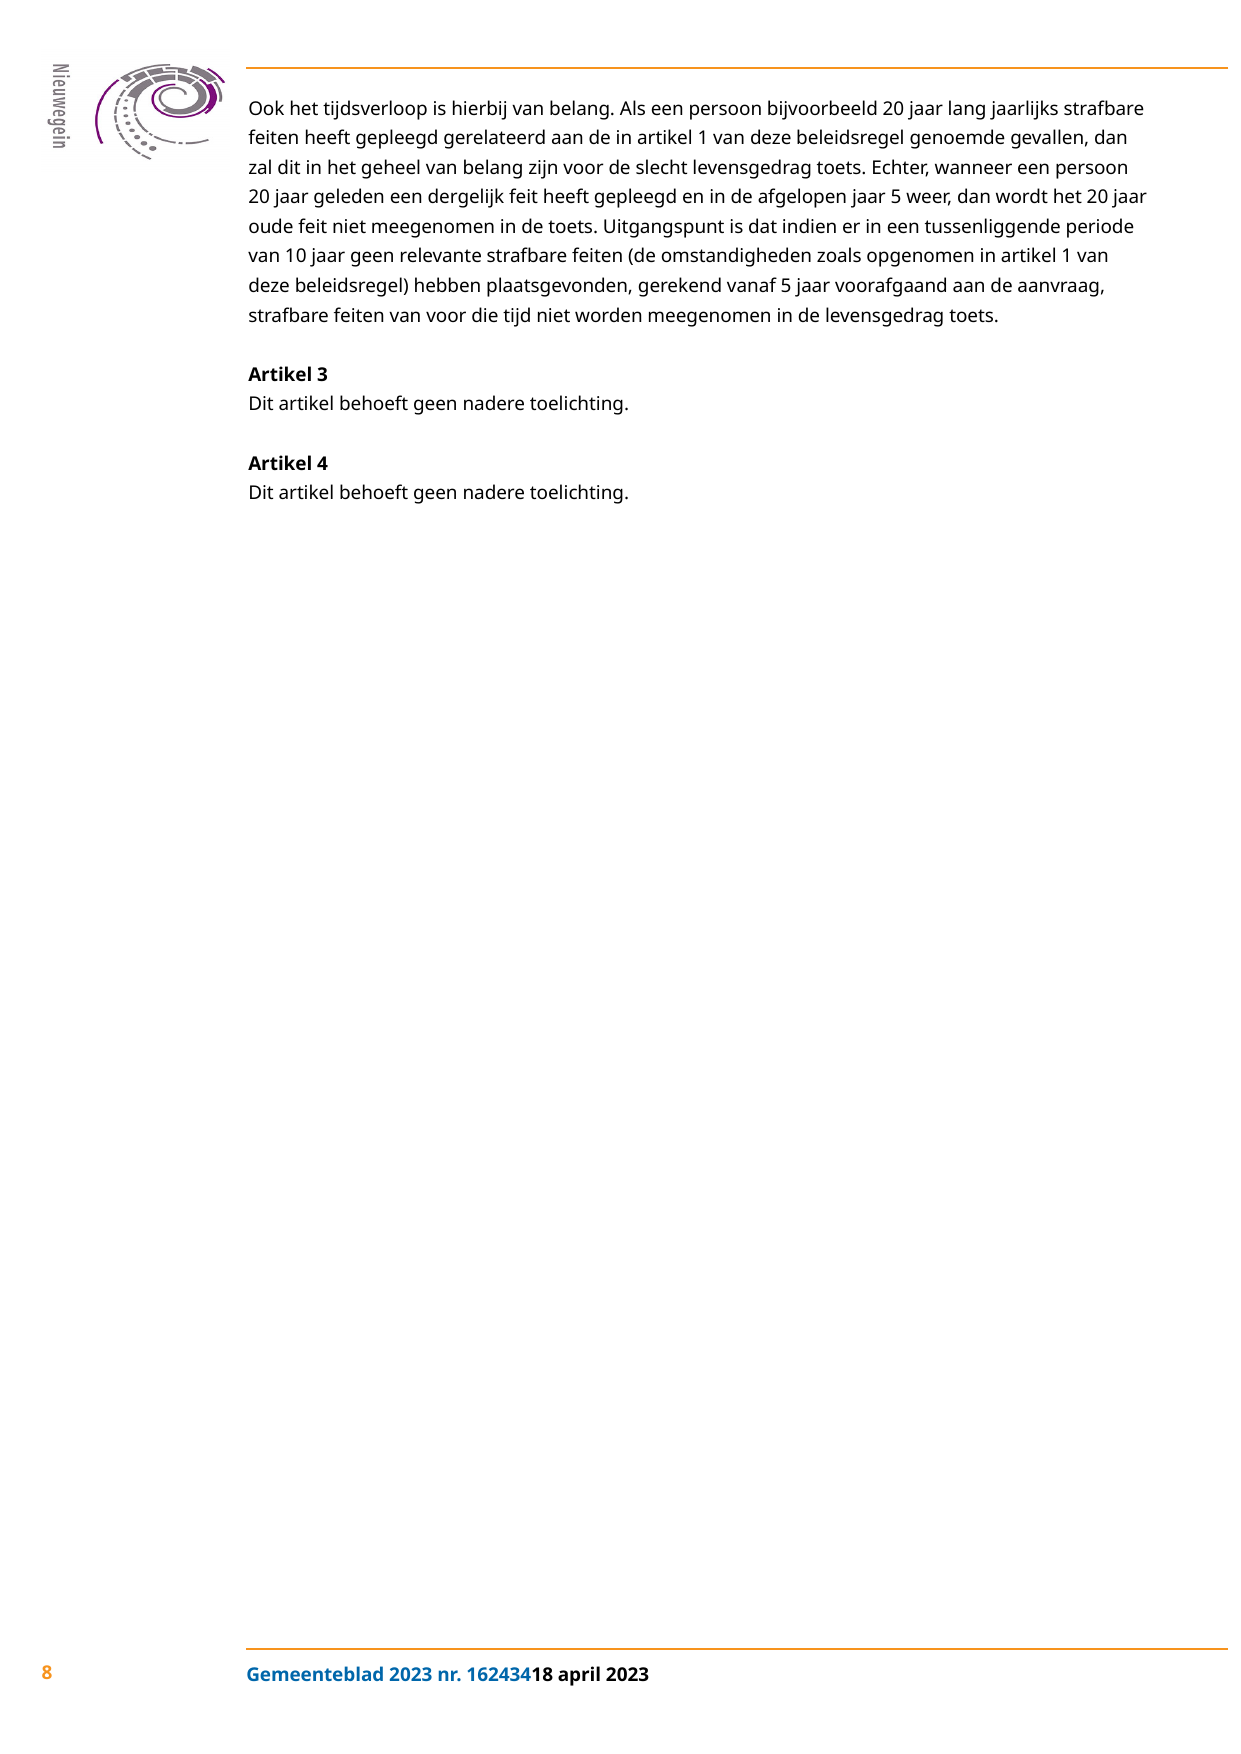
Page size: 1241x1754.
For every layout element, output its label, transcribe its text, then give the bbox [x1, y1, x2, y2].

text Artikel 3 [248, 361, 1152, 387]
text Dit artikel behoeft geen nadere toelichting. [248, 479, 1152, 505]
picture [41, 47, 231, 172]
text Artikel 4 [248, 450, 1152, 476]
text Ook het tijdsverloop is hierbij van belang. Als een persoon bijvoorbeeld 20 jaar lang jaarlijks strafbare feiten heeft gepleegd gerelateerd aan de in artikel 1 van deze beleidsregel genoemde gevallen, dan zal dit in het geheel van belang zijn voor de slecht levensgedrag toets. Echter, wanneer een persoon 20 jaar geleden een dergelijk feit heeft gepleegd en in de afgelopen jaar 5 weer, dan wordt het 20 jaar oude feit niet meegenomen in de toets. Uitgangspunt is dat indien er in een tussenliggende periode van 10 jaar geen relevante strafbare feiten (de omstandigheden zoals opgenomen in artikel 1 van deze beleidsregel) hebben plaatsgevonden, gerekend vanaf 5 jaar voorafgaand aan de aanvraag, strafbare feiten van voor die tijd niet worden meegenomen in de levensgedrag toets. [248, 95, 1152, 328]
text Dit artikel behoeft geen nadere toelichting. [248, 391, 1152, 416]
